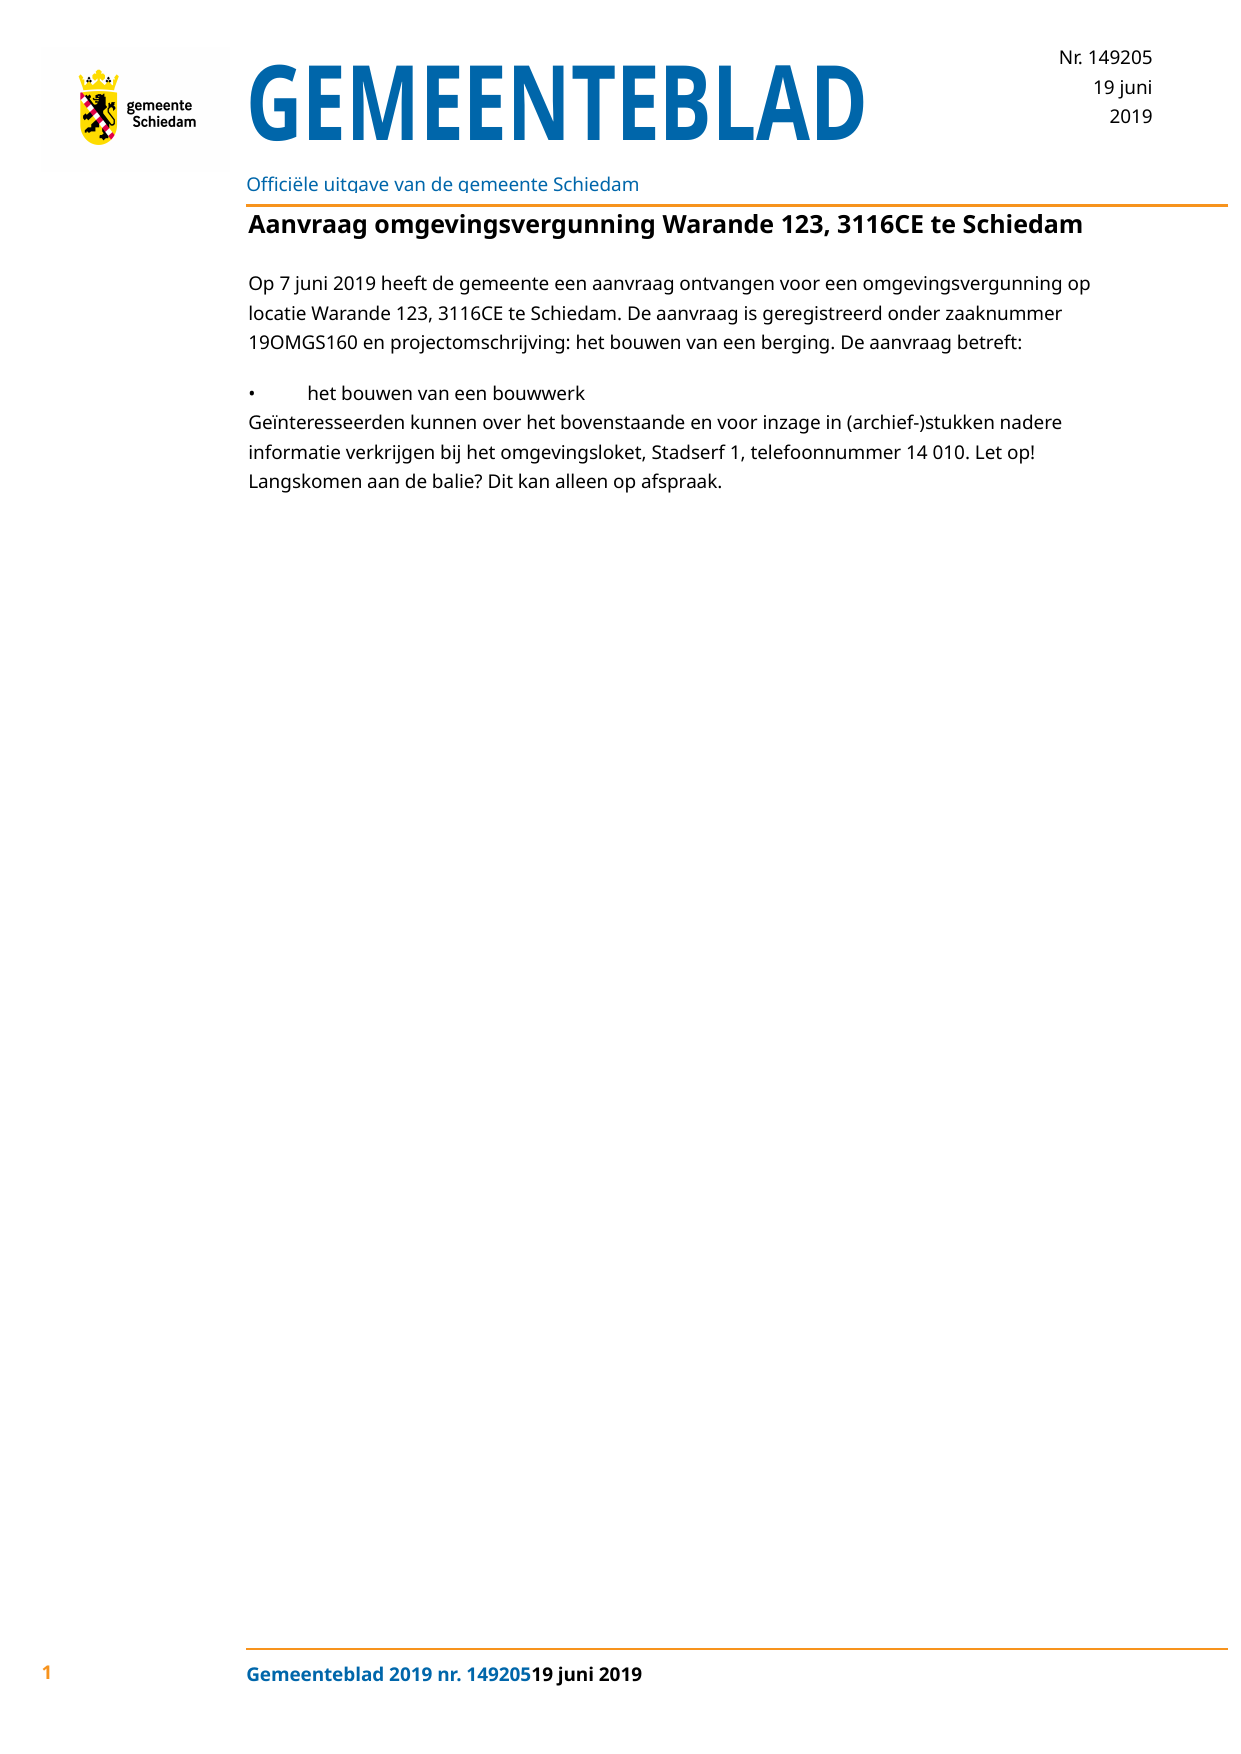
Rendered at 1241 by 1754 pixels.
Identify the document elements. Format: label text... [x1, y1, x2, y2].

text Aanvraag omgevingsvergunning Warande 123, 3116CE te Schiedam [248, 207, 1152, 241]
list het bouwen van een bouwwerk [248, 380, 1152, 406]
text Geïnteresseerden kunnen over het bovenstaande en voor inzage in (archief-)stukken nadere informatie verkrijgen bij het omgevingsloket, Stadserf 1, telefoonnummer 14 010. Let op! Langskomen aan de balie? Dit kan alleen op afspraak. [248, 409, 1152, 494]
picture [41, 47, 231, 172]
text Op 7 juni 2019 heeft de gemeente een aanvraag ontvangen voor een omgevingsvergunning op locatie Warande 123, 3116CE te Schiedam. De aanvraag is geregistreerd onder zaaknummer 19OMGS160 en projectomschrijving: het bouwen van een berging. De aanvraag betreft: [248, 270, 1152, 355]
